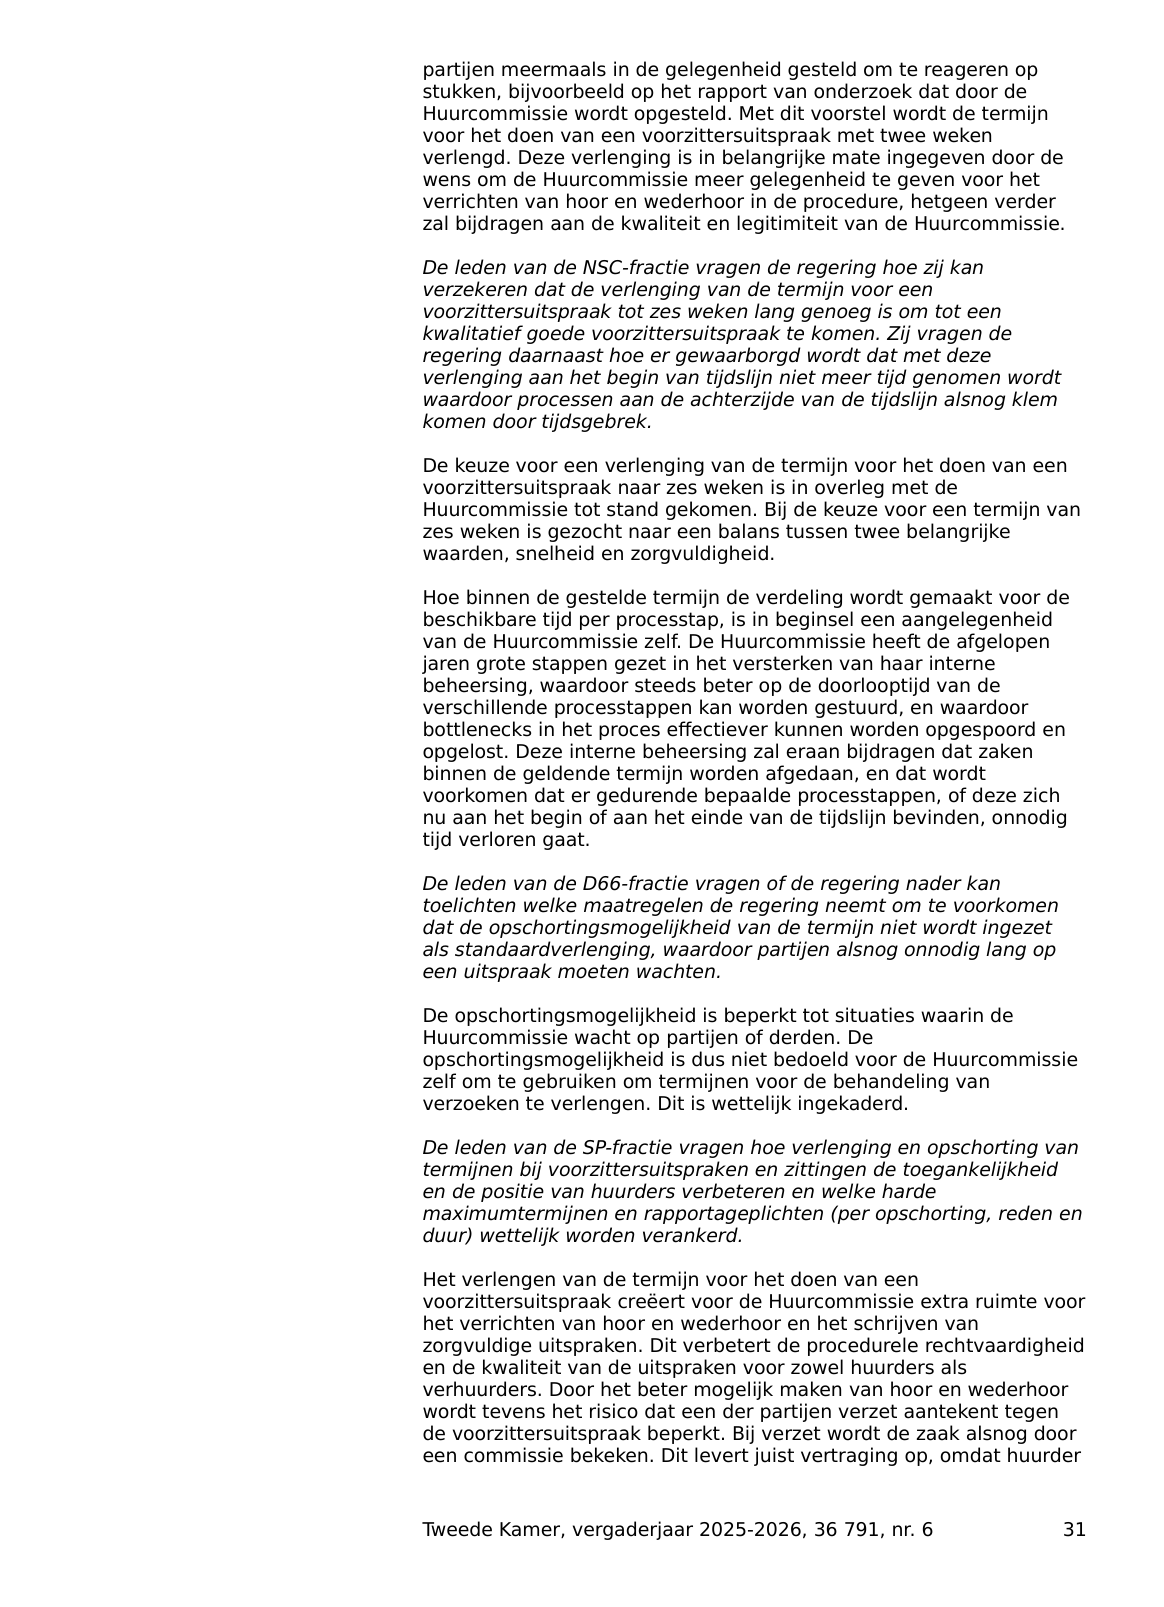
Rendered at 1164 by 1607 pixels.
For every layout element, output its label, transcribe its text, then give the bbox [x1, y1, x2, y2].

text De leden van de D66-fractie vragen of de regering nader kan toelichten welke maatregelen de regering neemt om te voorkomen dat de opschortingsmogelijkheid van de termijn niet wordt ingezet als standaardverlenging, waardoor partijen alsnog onnodig lang op een uitspraak moeten wachten. [422, 873, 1087, 983]
text Hoe binnen de gestelde termijn de verdeling wordt gemaakt voor de beschikbare tijd per processtap, is in beginsel een aangelegenheid van de Huurcommissie zelf. De Huurcommissie heeft de afgelopen jaren grote stappen gezet in het versterken van haar interne beheersing, waardoor steeds beter op de doorlooptijd van de verschillende processtappen kan worden gestuurd, en waardoor bottlenecks in het proces effectiever kunnen worden opgespoord en opgelost. Deze interne beheersing zal eraan bijdragen dat zaken binnen de geldende termijn worden afgedaan, en dat wordt voorkomen dat er gedurende bepaalde processtappen, of deze zich nu aan het begin of aan het einde van de tijdslijn bevinden, onnodig tijd verloren gaat. [422, 587, 1087, 851]
text De opschortingsmogelijkheid is beperkt tot situaties waarin de Huurcommissie wacht op partijen of derden. De opschortingsmogelijkheid is dus niet bedoeld voor de Huurcommissie zelf om te gebruiken om termijnen voor de behandeling van verzoeken te verlengen. Dit is wettelijk ingekaderd. [422, 1005, 1087, 1115]
text De keuze voor een verlenging van de termijn voor het doen van een voorzittersuitspraak naar zes weken is in overleg met de Huurcommissie tot stand gekomen. Bij de keuze voor een termijn van zes weken is gezocht naar een balans tussen twee belangrijke waarden, snelheid en zorgvuldigheid. [422, 455, 1087, 565]
text De leden van de SP-fractie vragen hoe verlenging en opschorting van termijnen bij voorzittersuitspraken en zittingen de toegankelijkheid en de positie van huurders verbeteren en welke harde maximumtermijnen en rapportageplichten (per opschorting, reden en duur) wettelijk worden verankerd. [422, 1137, 1087, 1247]
text Het verlengen van de termijn voor het doen van een voorzittersuitspraak creëert voor de Huurcommissie extra ruimte voor het verrichten van hoor en wederhoor en het schrijven van zorgvuldige uitspraken. Dit verbetert de procedurele rechtvaardigheid en de kwaliteit van de uitspraken voor zowel huurders als verhuurders. Door het beter mogelijk maken van hoor en wederhoor wordt tevens het risico dat een der partijen verzet aantekent tegen de voorzittersuitspraak beperkt. Bij verzet wordt de zaak alsnog door een commissie bekeken. Dit levert juist vertraging op, omdat huurder [422, 1269, 1087, 1467]
text De leden van de NSC-fractie vragen de regering hoe zij kan verzekeren dat de verlenging van de termijn voor een voorzittersuitspraak tot zes weken lang genoeg is om tot een kwalitatief goede voorzittersuitspraak te komen. Zij vragen de regering daarnaast hoe er gewaarborgd wordt dat met deze verlenging aan het begin van tijdslijn niet meer tijd genomen wordt waardoor processen aan de achterzijde van de tijdslijn alsnog klem komen door tijdsgebrek. [422, 257, 1087, 433]
text partijen meermaals in de gelegenheid gesteld om te reageren op stukken, bijvoorbeeld op het rapport van onderzoek dat door de Huurcommissie wordt opgesteld. Met dit voorstel wordt de termijn voor het doen van een voorzittersuitspraak met twee weken verlengd. Deze verlenging is in belangrijke mate ingegeven door de wens om de Huurcommissie meer gelegenheid te geven voor het verrichten van hoor en wederhoor in de procedure, hetgeen verder zal bijdragen aan de kwaliteit en legitimiteit van de Huurcommissie. [422, 59, 1087, 235]
